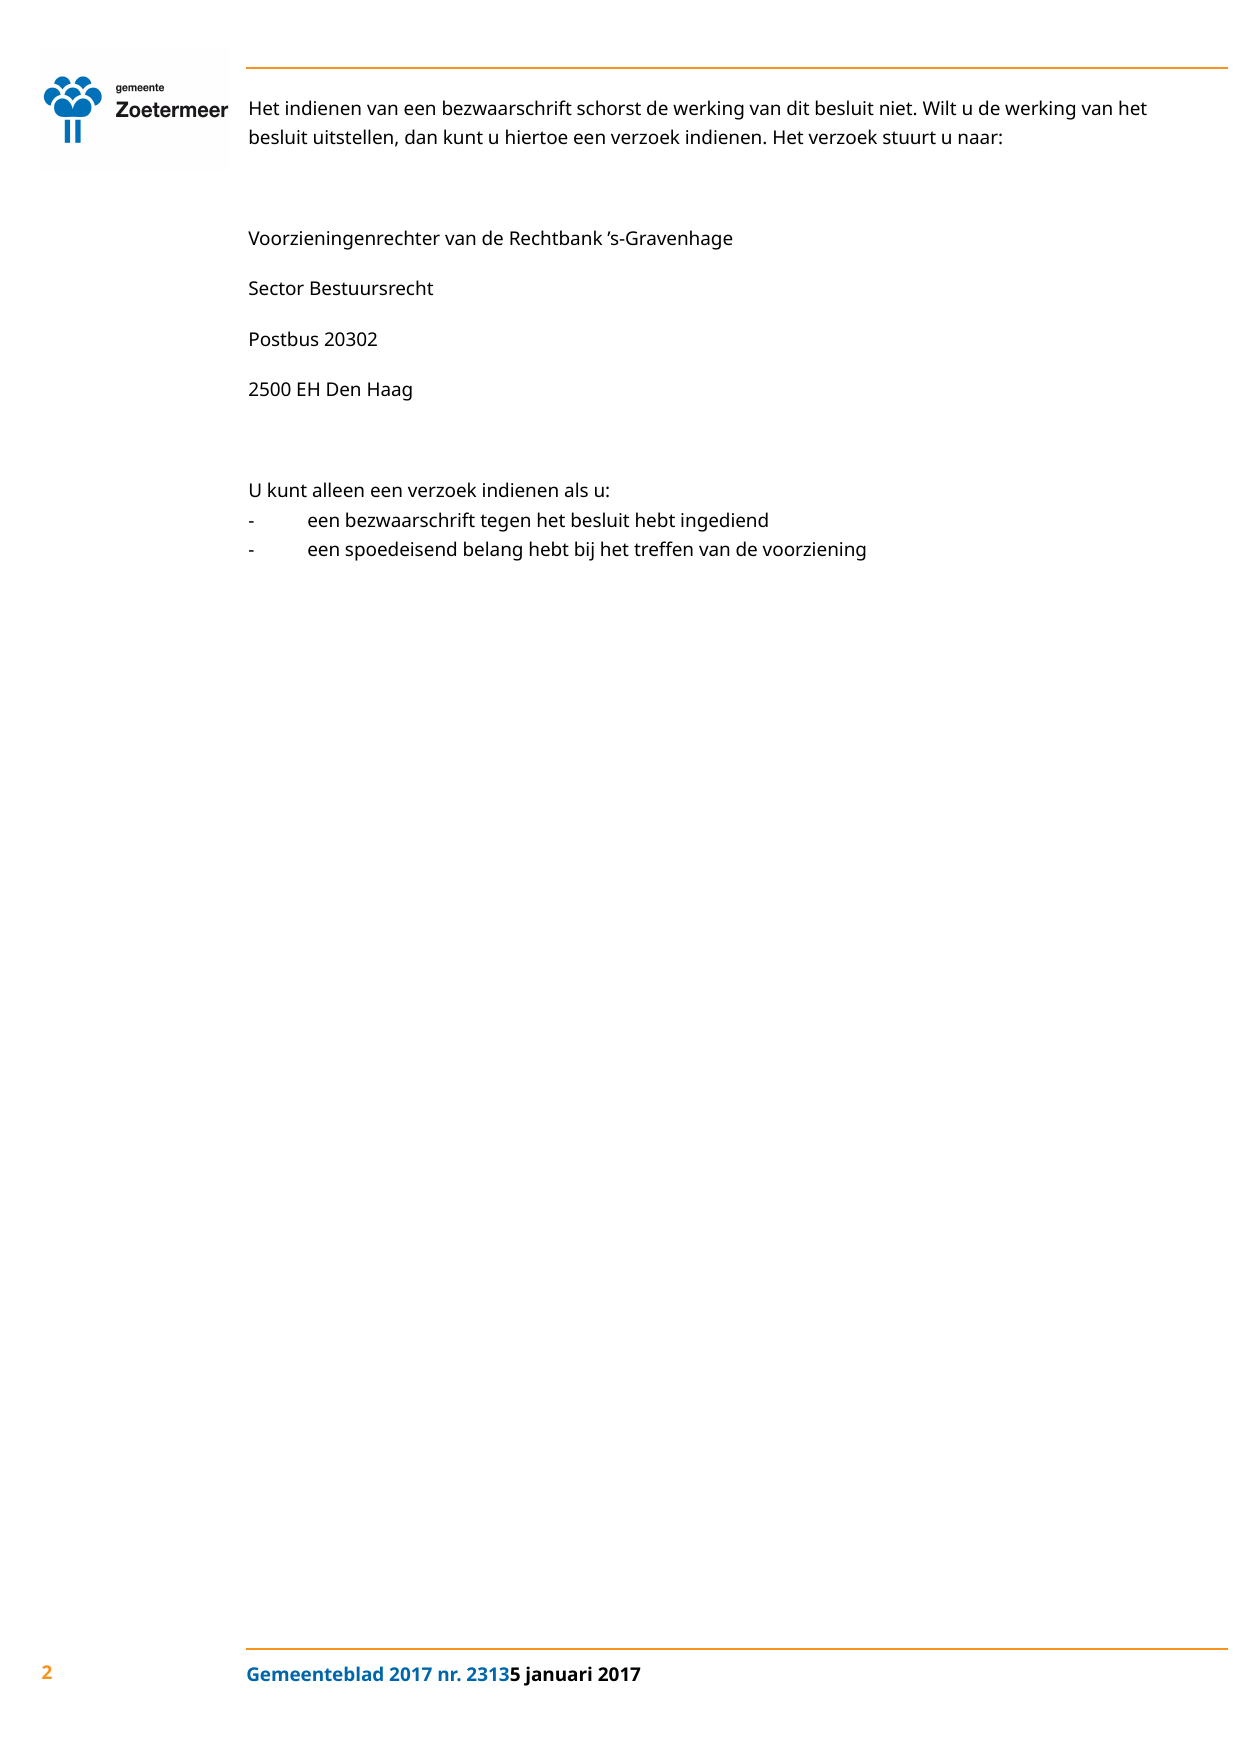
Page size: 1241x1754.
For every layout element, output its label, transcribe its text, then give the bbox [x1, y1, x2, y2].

text Sector Bestuursrecht [248, 276, 1152, 301]
text 2500 EH Den Haag [248, 376, 1152, 402]
picture [41, 47, 231, 172]
list een spoedeisend belang hebt bij het treffen van de voorziening [248, 536, 1152, 562]
list een bezwaarschrift tegen het besluit hebt ingediend [248, 507, 1152, 533]
text Het indienen van een bezwaarschrift schorst de werking van dit besluit niet. Wilt u de werking van het besluit uitstellen, dan kunt u hiertoe een verzoek indienen. Het verzoek stuurt u naar: [248, 95, 1152, 150]
text Postbus 20302 [248, 326, 1152, 352]
text U kunt alleen een verzoek indienen als u: [248, 477, 1152, 503]
text Voorzieningenrechter van de Rechtbank ’s-Gravenhage [248, 225, 1152, 251]
